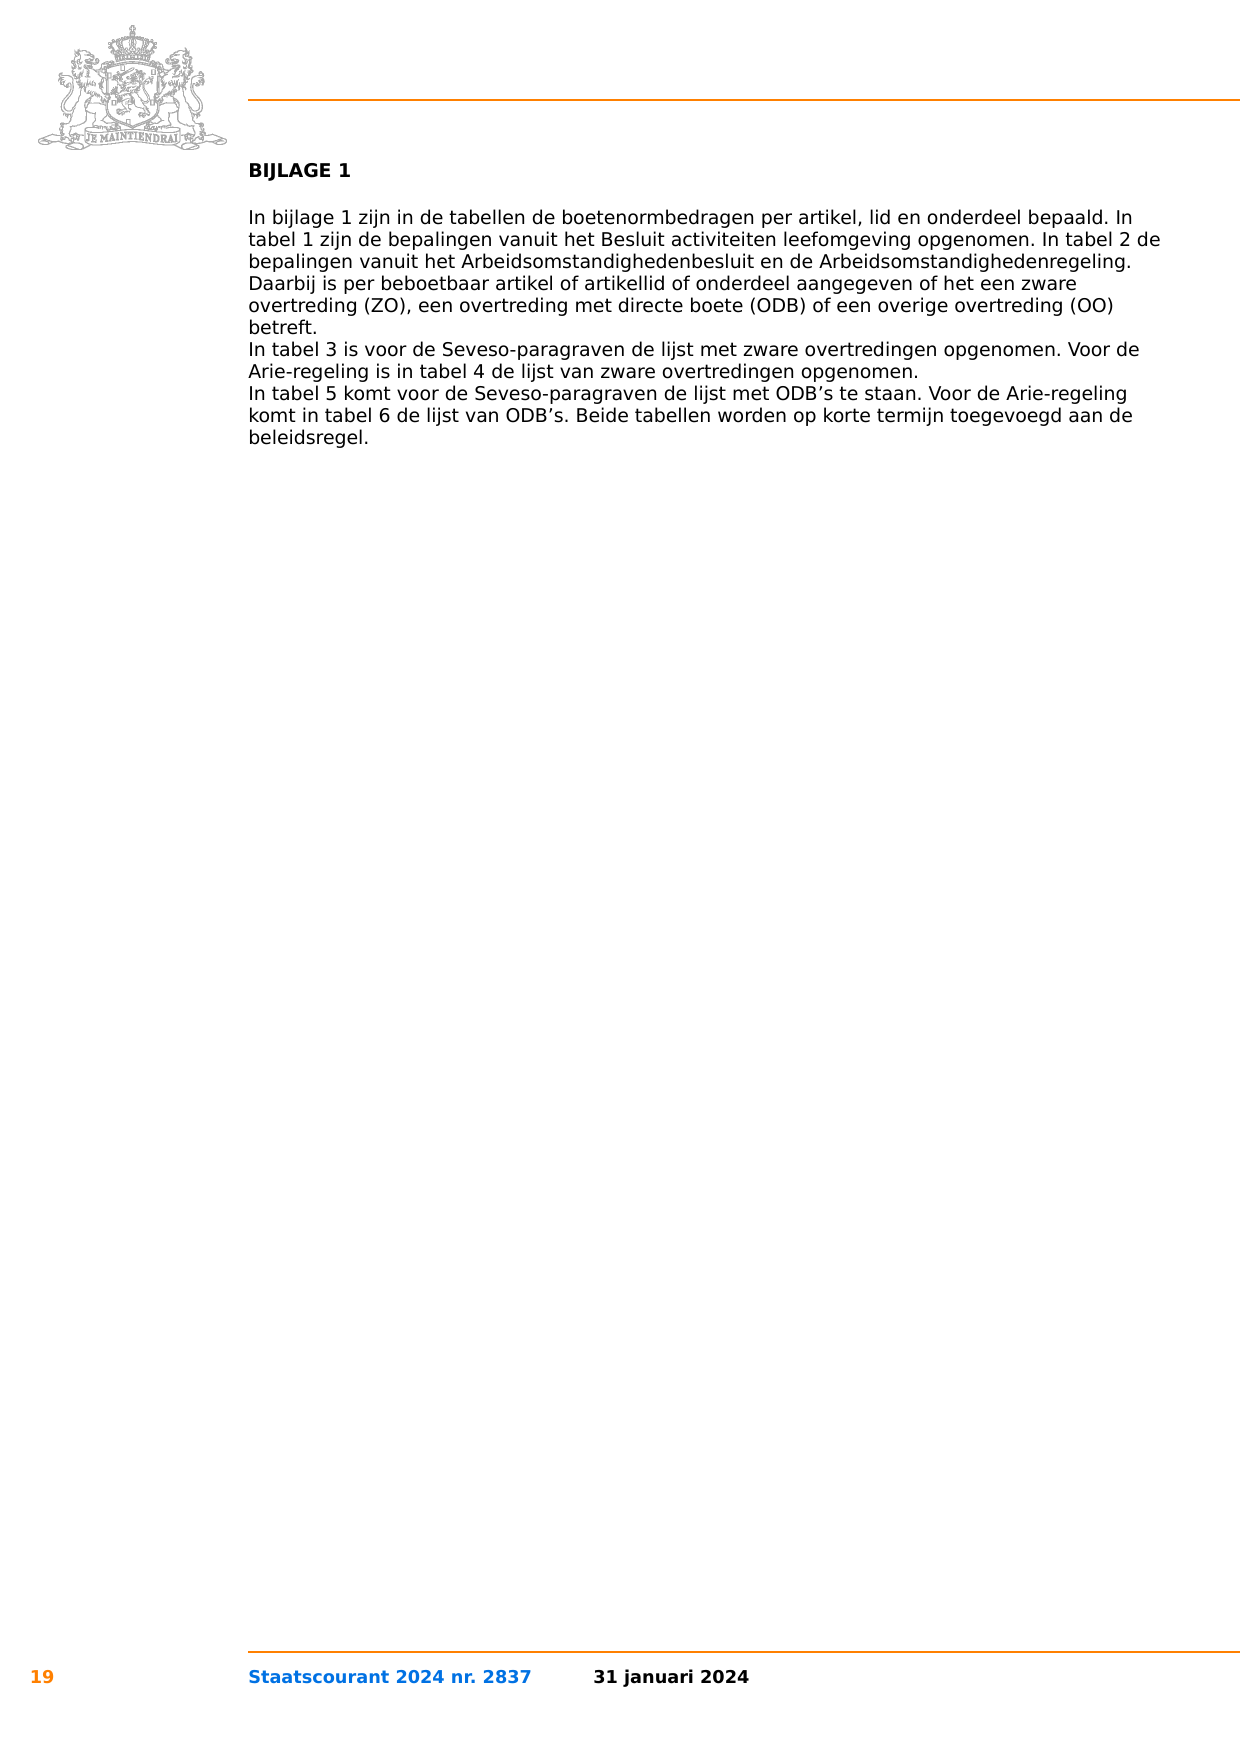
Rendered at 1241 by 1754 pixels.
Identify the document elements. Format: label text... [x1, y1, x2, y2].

picture [38, 25, 227, 150]
subtitle BIJLAGE 1 [248, 160, 1163, 182]
text In tabel 5 komt voor de Seveso-paragraven de lijst met ODB’s te staan. Voor de Arie-regeling komt in tabel 6 de lijst van ODB’s. Beide tabellen worden op korte termijn toegevoegd aan de beleidsregel. [248, 383, 1163, 449]
text In bijlage 1 zijn in de tabellen de boetenormbedragen per artikel, lid en onderdeel bepaald. In tabel 1 zijn de bepalingen vanuit het Besluit activiteiten leefomgeving opgenomen. In tabel 2 de bepalingen vanuit het Arbeidsomstandighedenbesluit en de Arbeidsomstandighedenregeling. [248, 207, 1163, 273]
text In tabel 3 is voor de Seveso-paragraven de lijst met zware overtredingen opgenomen. Voor de Arie-regeling is in tabel 4 de lijst van zware overtredingen opgenomen. [248, 339, 1163, 383]
text Daarbij is per beboetbaar artikel of artikellid of onderdeel aangegeven of het een zware overtreding (ZO), een overtreding met directe boete (ODB) of een overige overtreding (OO) betreft. [248, 273, 1163, 339]
